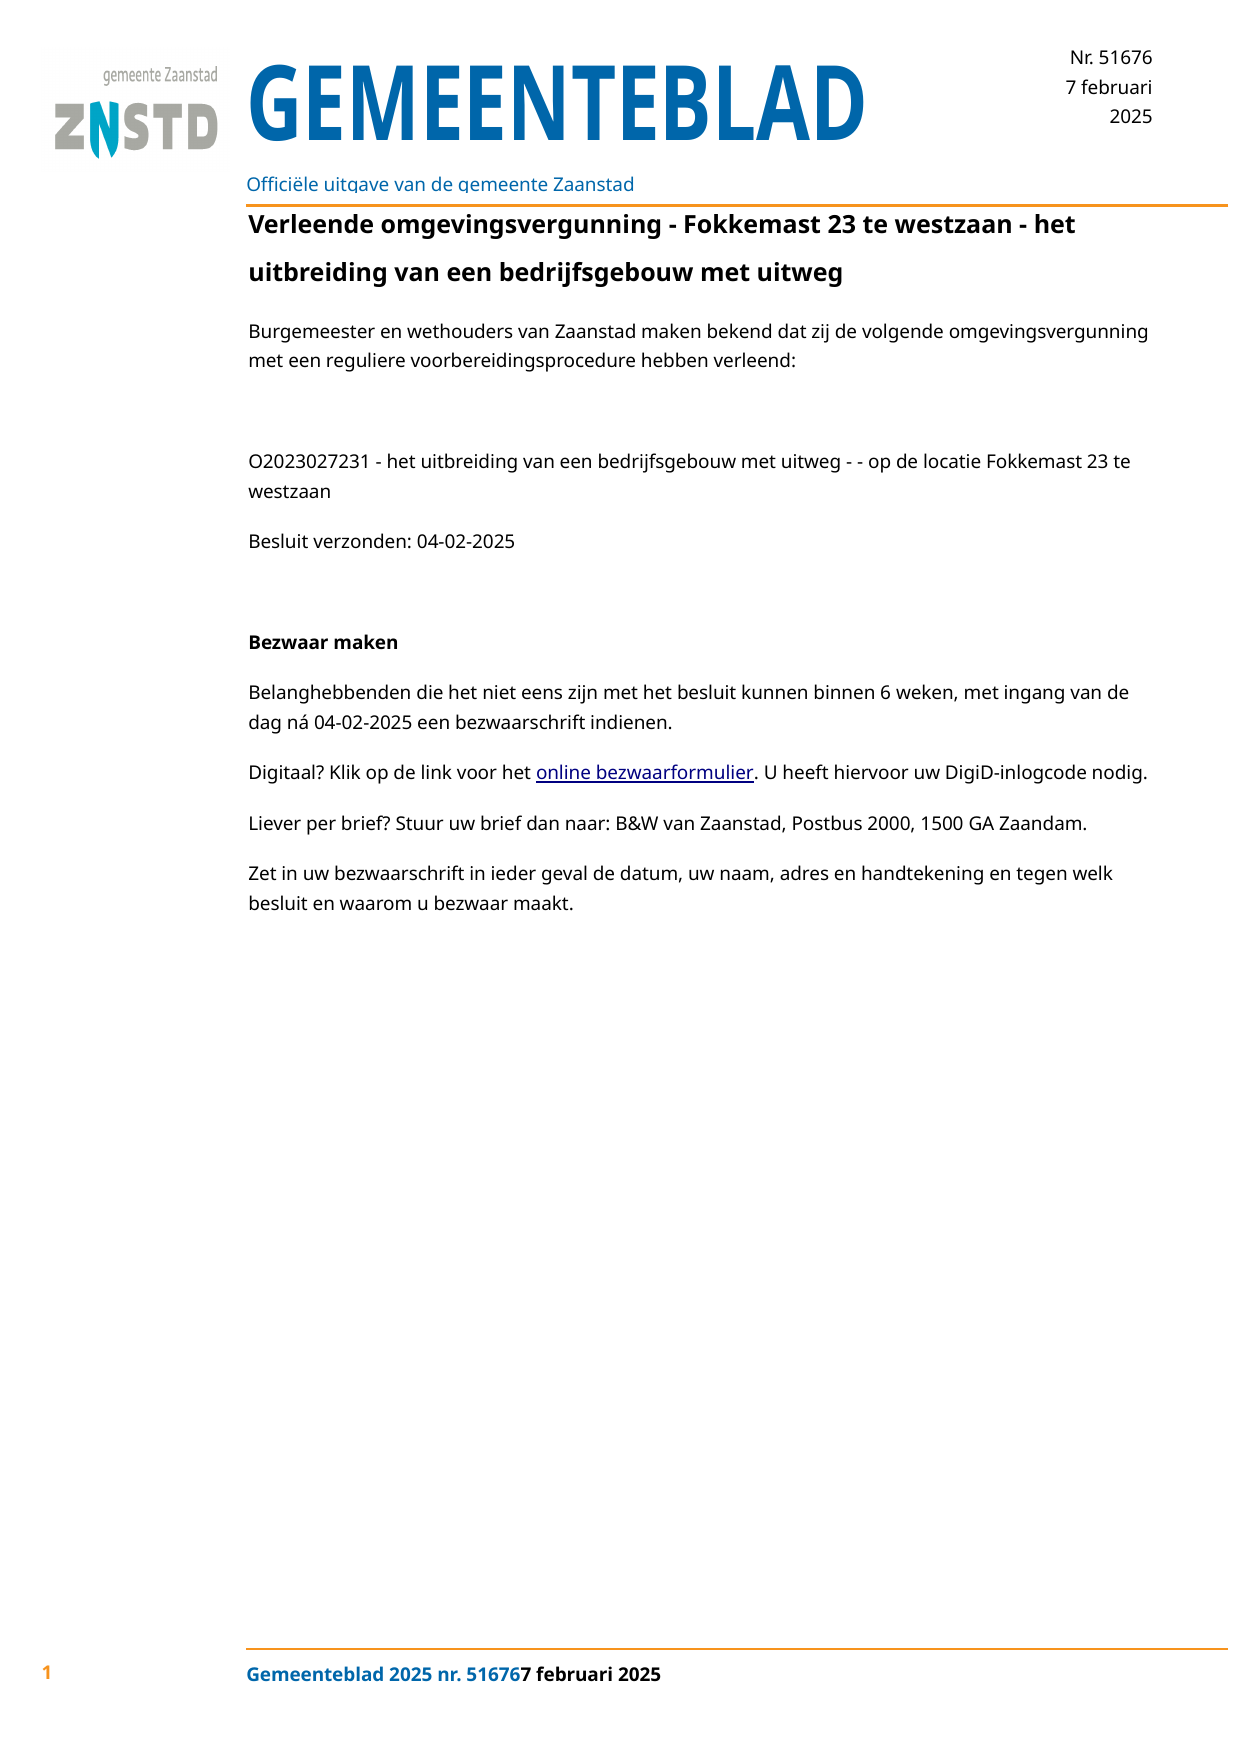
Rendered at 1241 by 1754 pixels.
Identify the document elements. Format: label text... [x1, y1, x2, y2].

text Verleende omgevingsvergunning - Fokkemast 23 te westzaan - het uitbreidi­ng van een bedrijfsgebouw met uitweg [248, 207, 1152, 288]
text Besluit verzonden: 04-02-2025 [248, 528, 1152, 554]
text Burgemeester en wethouders van Zaanstad maken bekend dat zij de volgende omgevingsvergunning met een reguliere voorbereidingsprocedure hebben verleend: [248, 318, 1152, 373]
text Zet in uw bezwaarschrift in ieder geval de datum, uw naam, adres en handtekening en tegen welk besluit en waarom u bezwaar maakt. [248, 860, 1152, 916]
text Liever per brief? Stuur uw brief dan naar: B&W van Zaanstad, Postbus 2000, 1500 GA Zaandam. [248, 810, 1152, 836]
text O2023027231 - het uitbreidi­ng van een bedrijfsgebouw met uitweg - - op de locatie Fokkemast 23 te westzaan [248, 448, 1152, 504]
text Belanghebbenden die het niet eens zijn met het besluit kunnen binnen 6 weken, met ingang van de dag ná 04-02-2025 een bezwaarschrift indienen. [248, 679, 1152, 735]
picture [41, 47, 231, 172]
text Bezwaar maken [248, 629, 1152, 655]
text Digitaal? Klik op de link voor het online bezwaarformulier. U heeft hiervoor uw DigiD-inlogcode nodig. [248, 759, 1152, 785]
